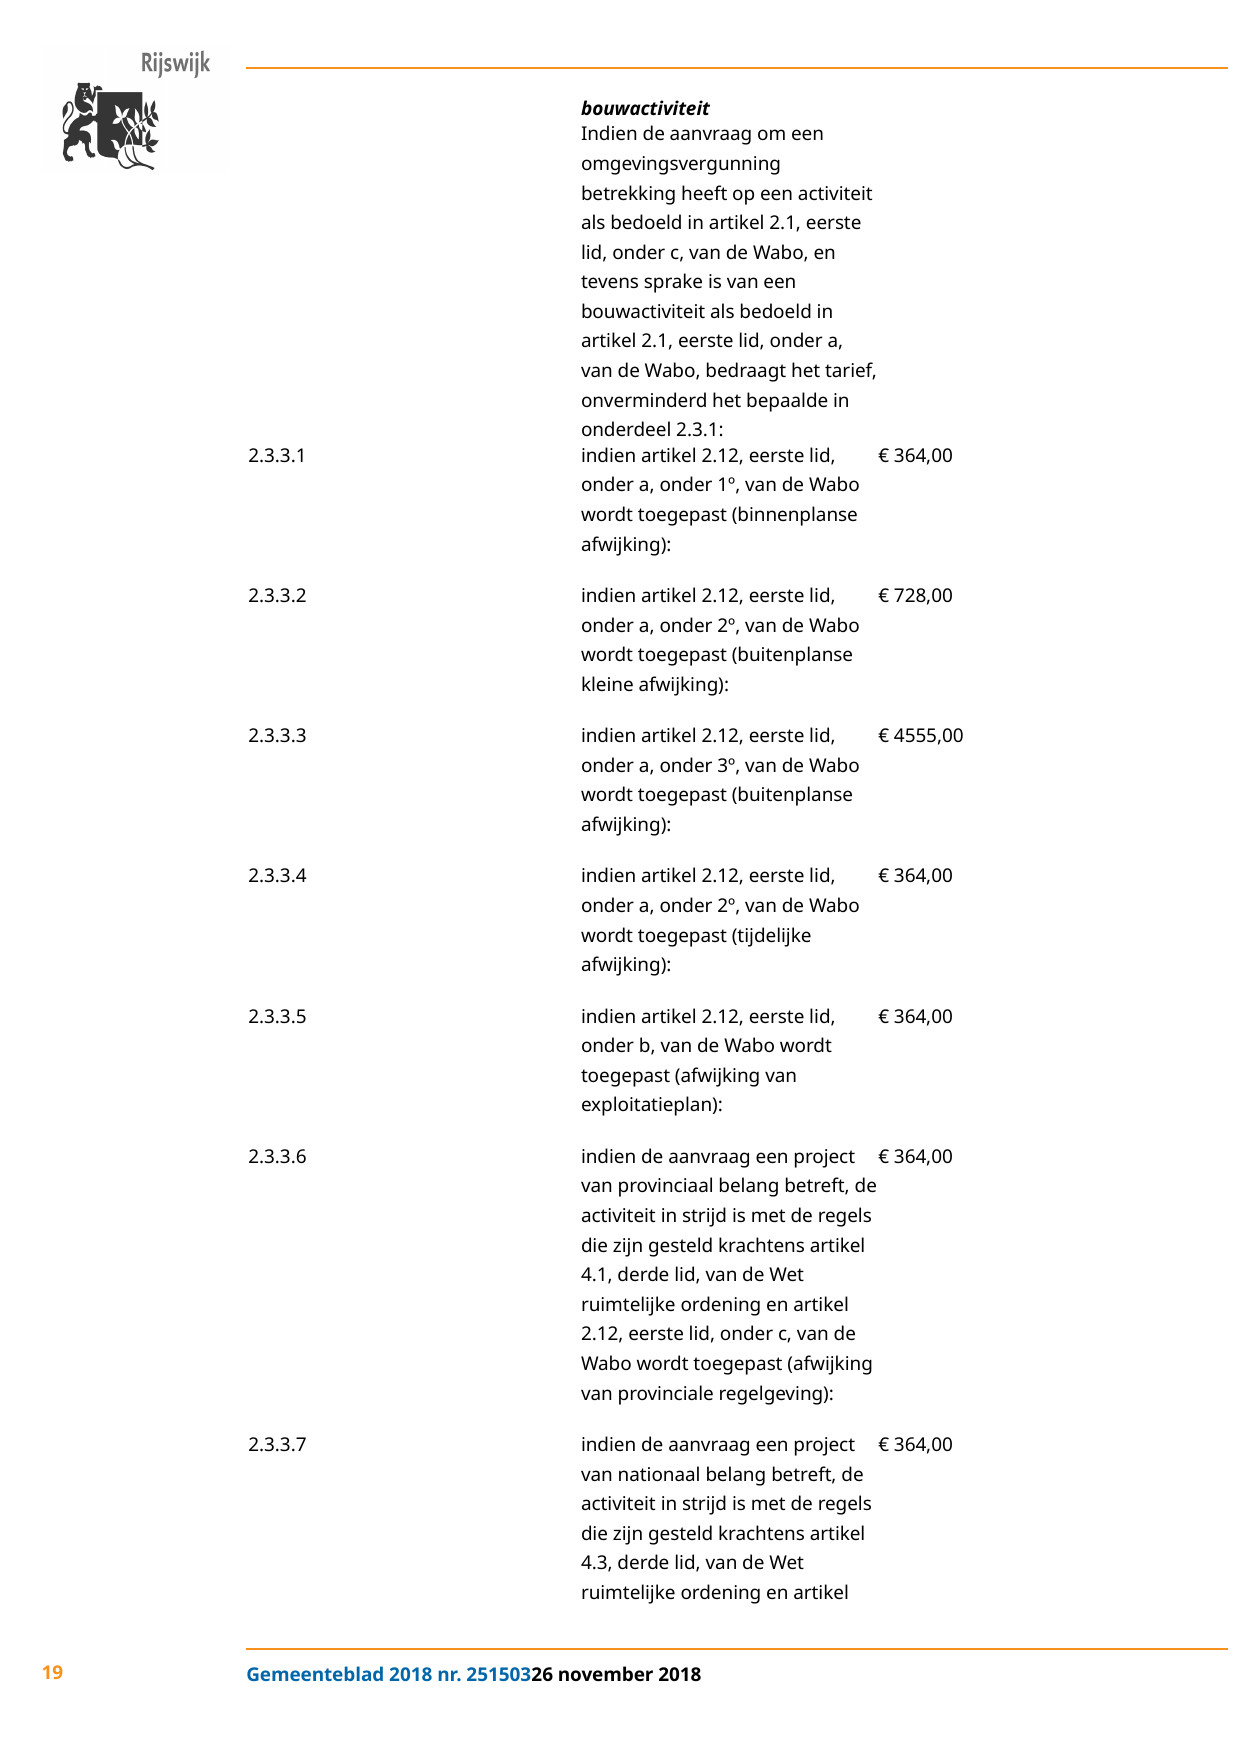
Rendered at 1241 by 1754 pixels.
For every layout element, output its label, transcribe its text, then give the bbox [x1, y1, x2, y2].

table_cell indien de aanvraag een project van nationaal belang betreft, de activiteit in strijd is met de regels die zijn gesteld krachtens artikel 4.3, derde lid, van de Wet ruimtelijke ordening en artikel [581, 1431, 878, 1605]
table_cell indien artikel 2.12, eerste lid, onder a, onder 2º, van de Wabo wordt toegepast (buitenplanse kleine afwijking): [581, 582, 878, 697]
table_cell [878, 95, 1152, 121]
table_cell [581, 1118, 878, 1143]
table_cell € 364,00 [878, 863, 1152, 977]
table_cell [248, 121, 581, 442]
table_cell [878, 837, 1152, 863]
picture [41, 47, 231, 172]
table_cell [878, 121, 1152, 442]
table_cell Indien de aanvraag om een omgevingsvergunning betrekking heeft op een activiteit als bedoeld in artikel 2.1, eerste lid, onder c, van de Wabo, en tevens sprake is van een bouwactiviteit als bedoeld in artikel 2.1, eerste lid, onder a, van de Wabo, bedraagt het tarief, onverminderd het bepaalde in onderdeel 2.3.1: [581, 121, 878, 442]
table_cell € 364,00 [878, 442, 1152, 557]
table_cell [248, 1118, 581, 1143]
table_cell [878, 1406, 1152, 1431]
table_cell [581, 557, 878, 582]
table_cell indien de aanvraag een project van provinciaal belang betreft, de activiteit in strijd is met de regels die zijn gesteld krachtens artikel 4.1, derde lid, van de Wet ruimtelijke ordening en artikel 2.12, eerste lid, onder c, van de Wabo wordt toegepast (afwijking van provinciale regelgeving): [581, 1143, 878, 1406]
table_cell [248, 697, 581, 722]
table_cell [581, 1406, 878, 1431]
table_cell [878, 1118, 1152, 1143]
table_cell [248, 557, 581, 582]
table_cell [248, 837, 581, 863]
table_cell € 364,00 [878, 1143, 1152, 1406]
table_cell indien artikel 2.12, eerste lid, onder a, onder 1º, van de Wabo wordt toegepast (binnenplanse afwijking): [581, 442, 878, 557]
table_cell [248, 1406, 581, 1431]
table_cell [878, 977, 1152, 1003]
table_cell 2.3.3.5 [248, 1003, 581, 1117]
table_cell 2.3.3.4 [248, 863, 581, 977]
table_cell [878, 697, 1152, 722]
table_cell 2.3.3.3 [248, 723, 581, 837]
table_cell € 364,00 [878, 1431, 1152, 1605]
table_cell [878, 557, 1152, 582]
table_cell 2.3.3.2 [248, 582, 581, 697]
table_cell 2.3.3.7 [248, 1431, 581, 1605]
table_cell indien artikel 2.12, eerste lid, onder a, onder 2º, van de Wabo wordt toegepast (tijdelijke afwijking): [581, 863, 878, 977]
table_cell € 728,00 [878, 582, 1152, 697]
table_cell [581, 977, 878, 1003]
table_cell bouwactiviteit [581, 95, 878, 121]
table_cell 2.3.3.6 [248, 1143, 581, 1406]
table_cell [581, 697, 878, 722]
table_cell [248, 977, 581, 1003]
table_cell indien artikel 2.12, eerste lid, onder b, van de Wabo wordt toegepast (afwijking van exploitatieplan): [581, 1003, 878, 1117]
table_cell € 364,00 [878, 1003, 1152, 1117]
table_cell € 4555,00 [878, 723, 1152, 837]
table_cell [248, 95, 581, 121]
table_cell [581, 837, 878, 863]
table_cell 2.3.3.1 [248, 442, 581, 557]
table_cell indien artikel 2.12, eerste lid, onder a, onder 3º, van de Wabo wordt toegepast (buitenplanse afwijking): [581, 723, 878, 837]
